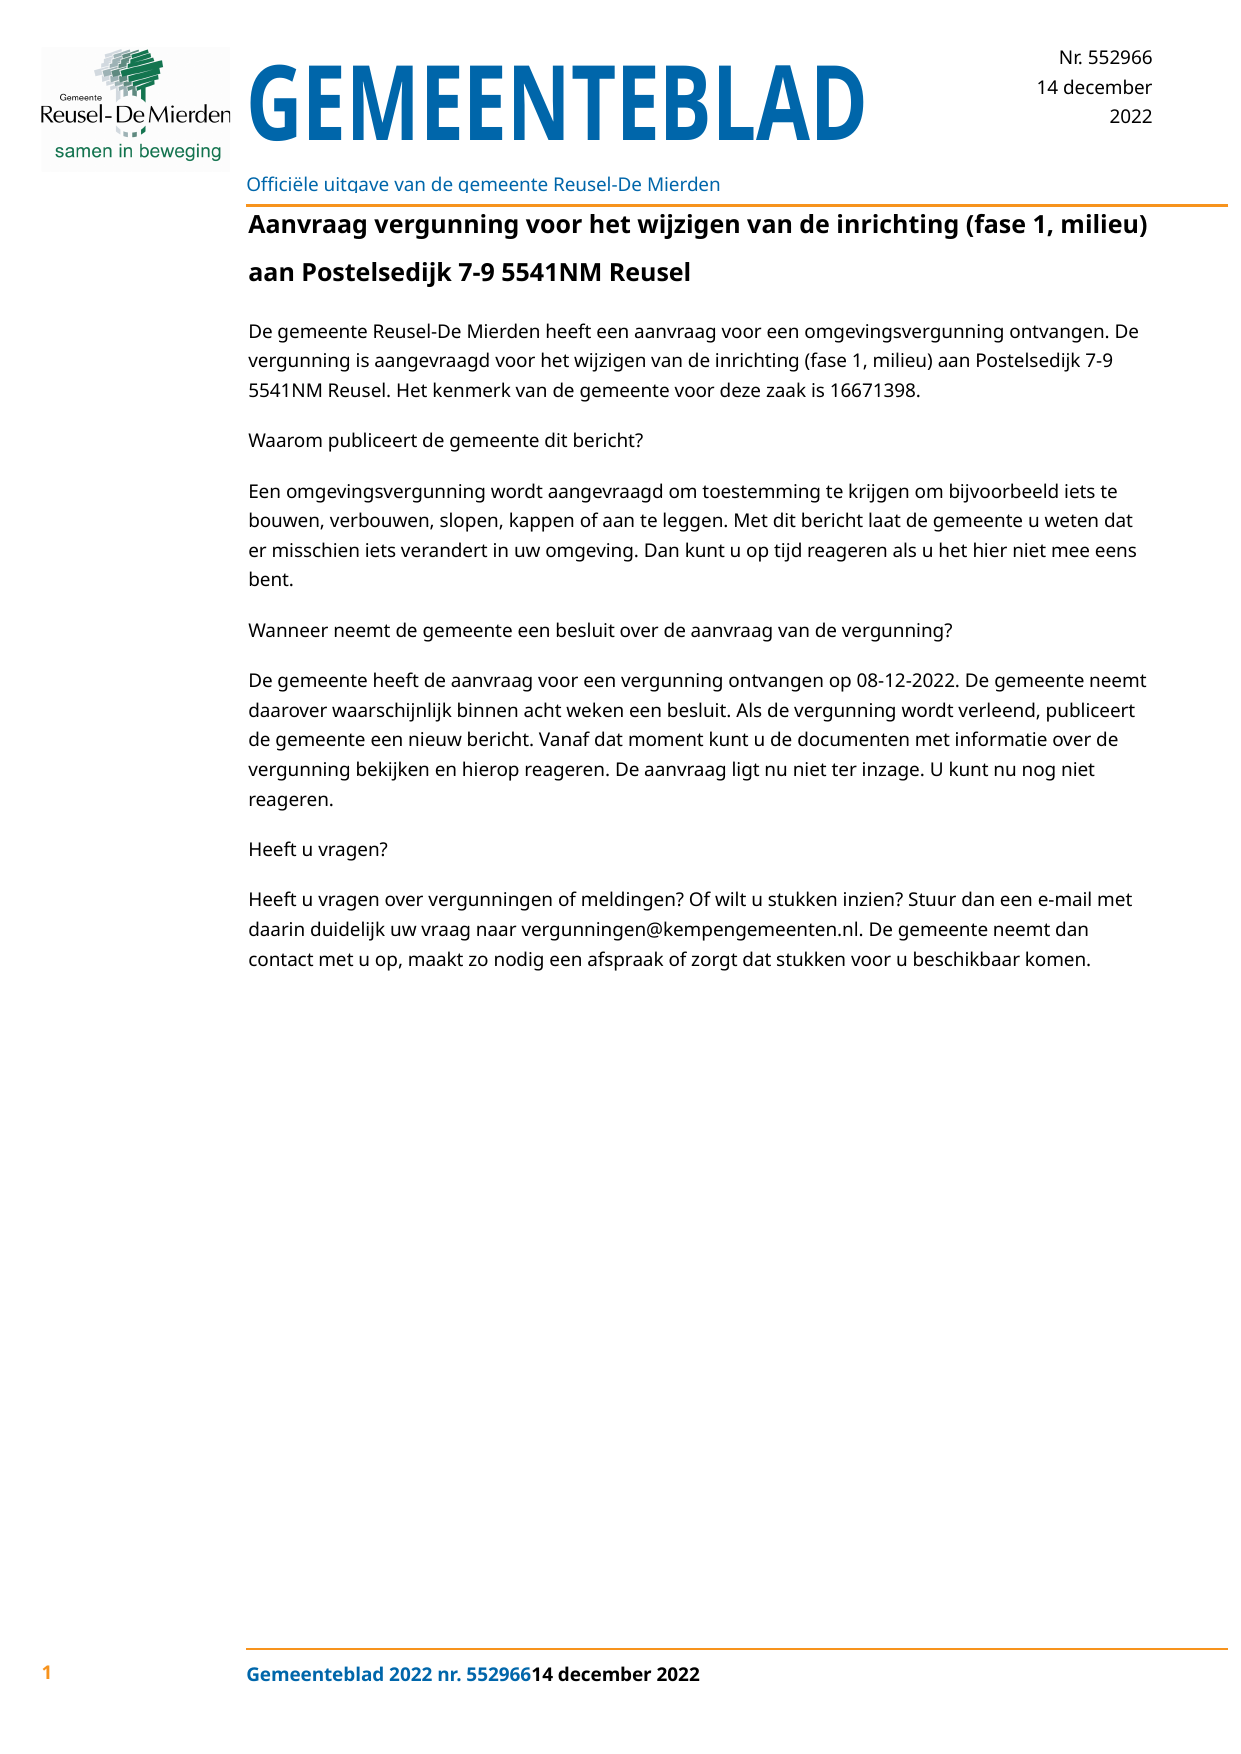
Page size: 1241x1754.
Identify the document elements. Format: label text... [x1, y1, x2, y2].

text Heeft u vragen over vergunningen of meldingen? Of wilt u stukken inzien? Stuur dan een e-mail met daarin duidelijk uw vraag naar vergunningen@kempengemeenten.nl. De gemeente neemt dan contact met u op, maakt zo nodig een afspraak of zorgt dat stukken voor u beschikbaar komen. [248, 887, 1152, 972]
text Heeft u vragen? [248, 836, 1152, 862]
text De gemeente Reusel-De Mierden heeft een aanvraag voor een omgevingsvergunning ontvangen. De vergunning is aangevraagd voor het wijzigen van de inrichting (fase 1, milieu) aan Postelsedijk 7-9 5541NM Reusel. Het kenmerk van de gemeente voor deze zaak is 16671398. [248, 318, 1152, 403]
text Aanvraag vergunning voor het wijzigen van de inrichting (fase 1, milieu) aan Postelsedijk 7-9 5541NM Reusel [248, 207, 1152, 288]
text Waarom publiceert de gemeente dit bericht? [248, 427, 1152, 453]
text Wanneer neemt de gemeente een besluit over de aanvraag van de vergunning? [248, 617, 1152, 643]
picture [41, 47, 231, 172]
text De gemeente heeft de aanvraag voor een vergunning ontvangen op 08-12-2022. De gemeente neemt daarover waarschijnlijk binnen acht weken een besluit. Als de vergunning wordt verleend, publiceert de gemeente een nieuw bericht. Vanaf dat moment kunt u de documenten met informatie over de vergunning bekijken en hierop reageren. De aanvraag ligt nu niet ter inzage. U kunt nu nog niet reageren. [248, 667, 1152, 812]
text Een omgevingsvergunning wordt aangevraagd om toestemming te krijgen om bijvoorbeeld iets te bouwen, verbouwen, slopen, kappen of aan te leggen. Met dit bericht laat de gemeente u weten dat er misschien iets verandert in uw omgeving. Dan kunt u op tijd reageren als u het hier niet mee eens bent. [248, 478, 1152, 592]
